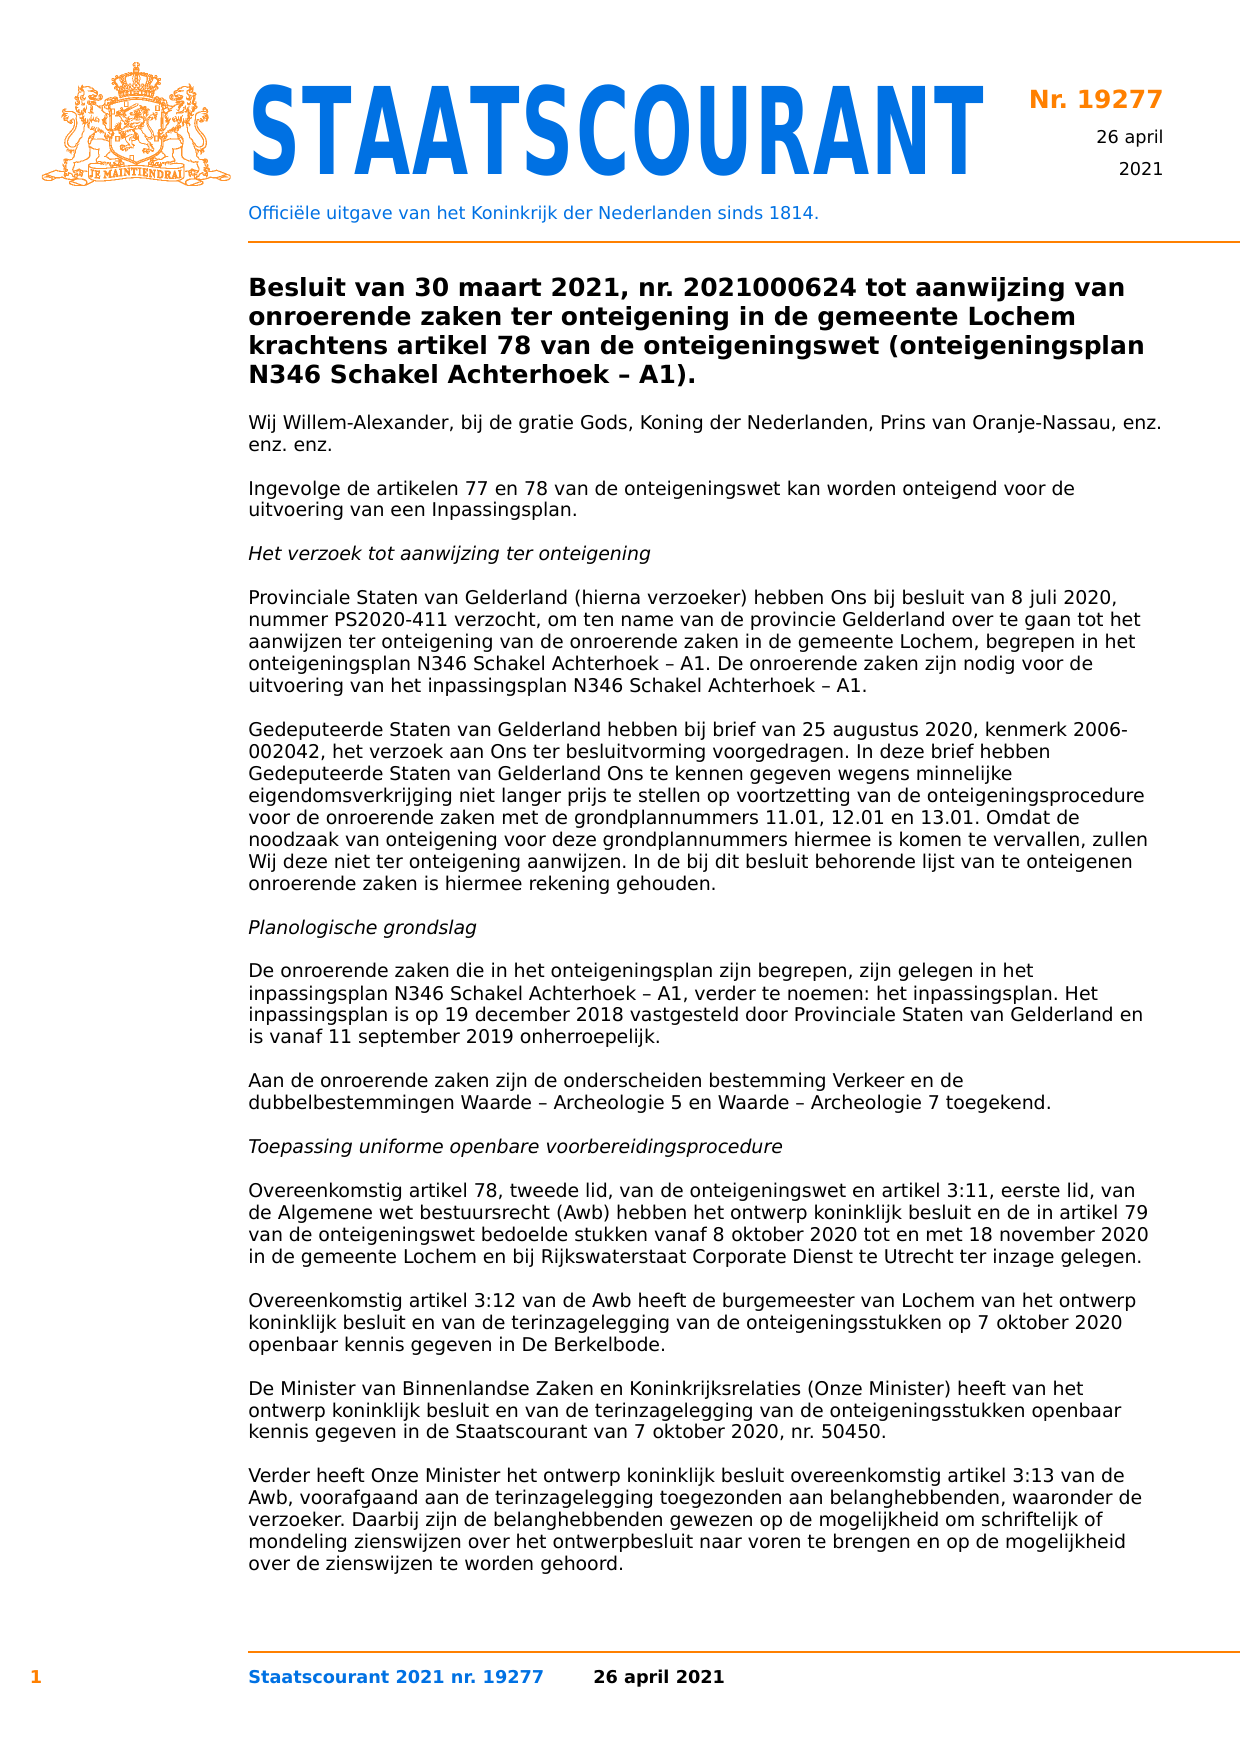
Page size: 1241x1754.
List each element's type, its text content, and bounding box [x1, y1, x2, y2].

text De Minister van Binnenlandse Zaken en Koninkrijksrelaties (Onze Minister) heeft van het ontwerp koninklijk besluit en van de terinzagelegging van de onteigeningsstukken openbaar kennis gegeven in de Staatscourant van 7 oktober 2020, nr. 50450. [248, 1377, 1163, 1443]
subtitle Toepassing uniforme openbare voorbereidingsprocedure [248, 1136, 1163, 1158]
text Gedeputeerde Staten van Gelderland hebben bij brief van 25 augustus 2020, kenmerk 2006-002042, het verzoek aan Ons ter besluitvorming voorgedragen. In deze brief hebben Gedeputeerde Staten van Gelderland Ons te kennen gegeven wegens minnelijke eigendomsverkrijging niet langer prijs te stellen op voortzetting van de onteigeningsprocedure voor de onroerende zaken met de grondplannummers 11.01, 12.01 en 13.01. Omdat de noodzaak van onteigening voor deze grondplannummers hiermee is komen te vervallen, zullen Wij deze niet ter onteigening aanwijzen. In de bij dit besluit behorende lijst van te onteigenen onroerende zaken is hiermee rekening gehouden. [248, 719, 1163, 895]
table_cell Officiële uitgave van het Koninkrijk der Nederlanden sinds 1814. [248, 203, 1240, 241]
picture [41, 62, 231, 186]
subtitle Het verzoek tot aanwijzing ter onteigening [248, 543, 1163, 565]
table_header Nr. 19277 [998, 62, 1240, 121]
text Overeenkomstig artikel 3:12 van de Awb heeft de burgemeester van Lochem van het ontwerp koninklijk besluit en van de terinzagelegging van de onteigeningsstukken op 7 oktober 2020 openbaar kennis gegeven in De Berkelbode. [248, 1290, 1163, 1356]
text Verder heeft Onze Minister het ontwerp koninklijk besluit overeenkomstig artikel 3:13 van de Awb, voorafgaand aan de terinzagelegging toegezonden aan belanghebbenden, waaronder de verzoeker. Daarbij zijn de belanghebbenden gewezen op de mogelijkheid om schriftelijk of mondeling zienswijzen over het ontwerpbesluit naar voren te brengen en op de mogelijkheid over de zienswijzen te worden gehoord. [248, 1465, 1163, 1575]
text Aan de onroerende zaken zijn de onderscheiden bestemming Verkeer en de dubbelbestemmingen Waarde – Archeologie 5 en Waarde – Archeologie 7 toegekend. [248, 1070, 1163, 1114]
subtitle Planologische grondslag [248, 917, 1163, 938]
text Ingevolge de artikelen 77 en 78 van de onteigeningswet kan worden onteigend voor de uitvoering van een Inpassingsplan. [248, 477, 1163, 521]
table_header STAATSCOURANT [248, 62, 998, 203]
text Provinciale Staten van Gelderland (hierna verzoeker) hebben Ons bij besluit van 8 juli 2020, nummer PS2020-411 verzocht, om ten name van de provincie Gelderland over te gaan tot het aanwijzen ter onteigening van de onroerende zaken in de gemeente Lochem, begrepen in het onteigeningsplan N346 Schakel Achterhoek – A1. De onroerende zaken zijn nodig voor de uitvoering van het inpassingsplan N346 Schakel Achterhoek – A1. [248, 587, 1163, 697]
text Wij Willem-Alexander, bij de gratie Gods, Koning der Nederlanden, Prins van Oranje-Nassau, enz. enz. enz. [248, 412, 1163, 456]
table_cell 2021 [998, 153, 1240, 203]
table_header [25, 62, 248, 241]
text Overeenkomstig artikel 78, tweede lid, van de onteigeningswet en artikel 3:11, eerste lid, van de Algemene wet bestuursrecht (Awb) hebben het ontwerp koninklijk besluit en de in artikel 79 van de onteigeningswet bedoelde stukken vanaf 8 oktober 2020 tot en met 18 november 2020 in de gemeente Lochem en bij Rijkswaterstaat Corporate Dienst te Utrecht ter inzage gelegen. [248, 1180, 1163, 1268]
table_cell 26 april [998, 121, 1240, 153]
subtitle Besluit van 30 maart 2021, nr. 2021000624 tot aanwijzing van onroerende zaken ter onteigening in de gemeente Lochem krachtens artikel 78 van de onteigeningswet (onteigeningsplan N346 Schakel Achterhoek – A1). [248, 273, 1163, 390]
text De onroerende zaken die in het onteigeningsplan zijn begrepen, zijn gelegen in het inpassingsplan N346 Schakel Achterhoek – A1, verder te noemen: het inpassingsplan. Het inpassingsplan is op 19 december 2018 vastgesteld door Provinciale Staten van Gelderland en is vanaf 11 september 2019 onherroepelijk. [248, 960, 1163, 1048]
